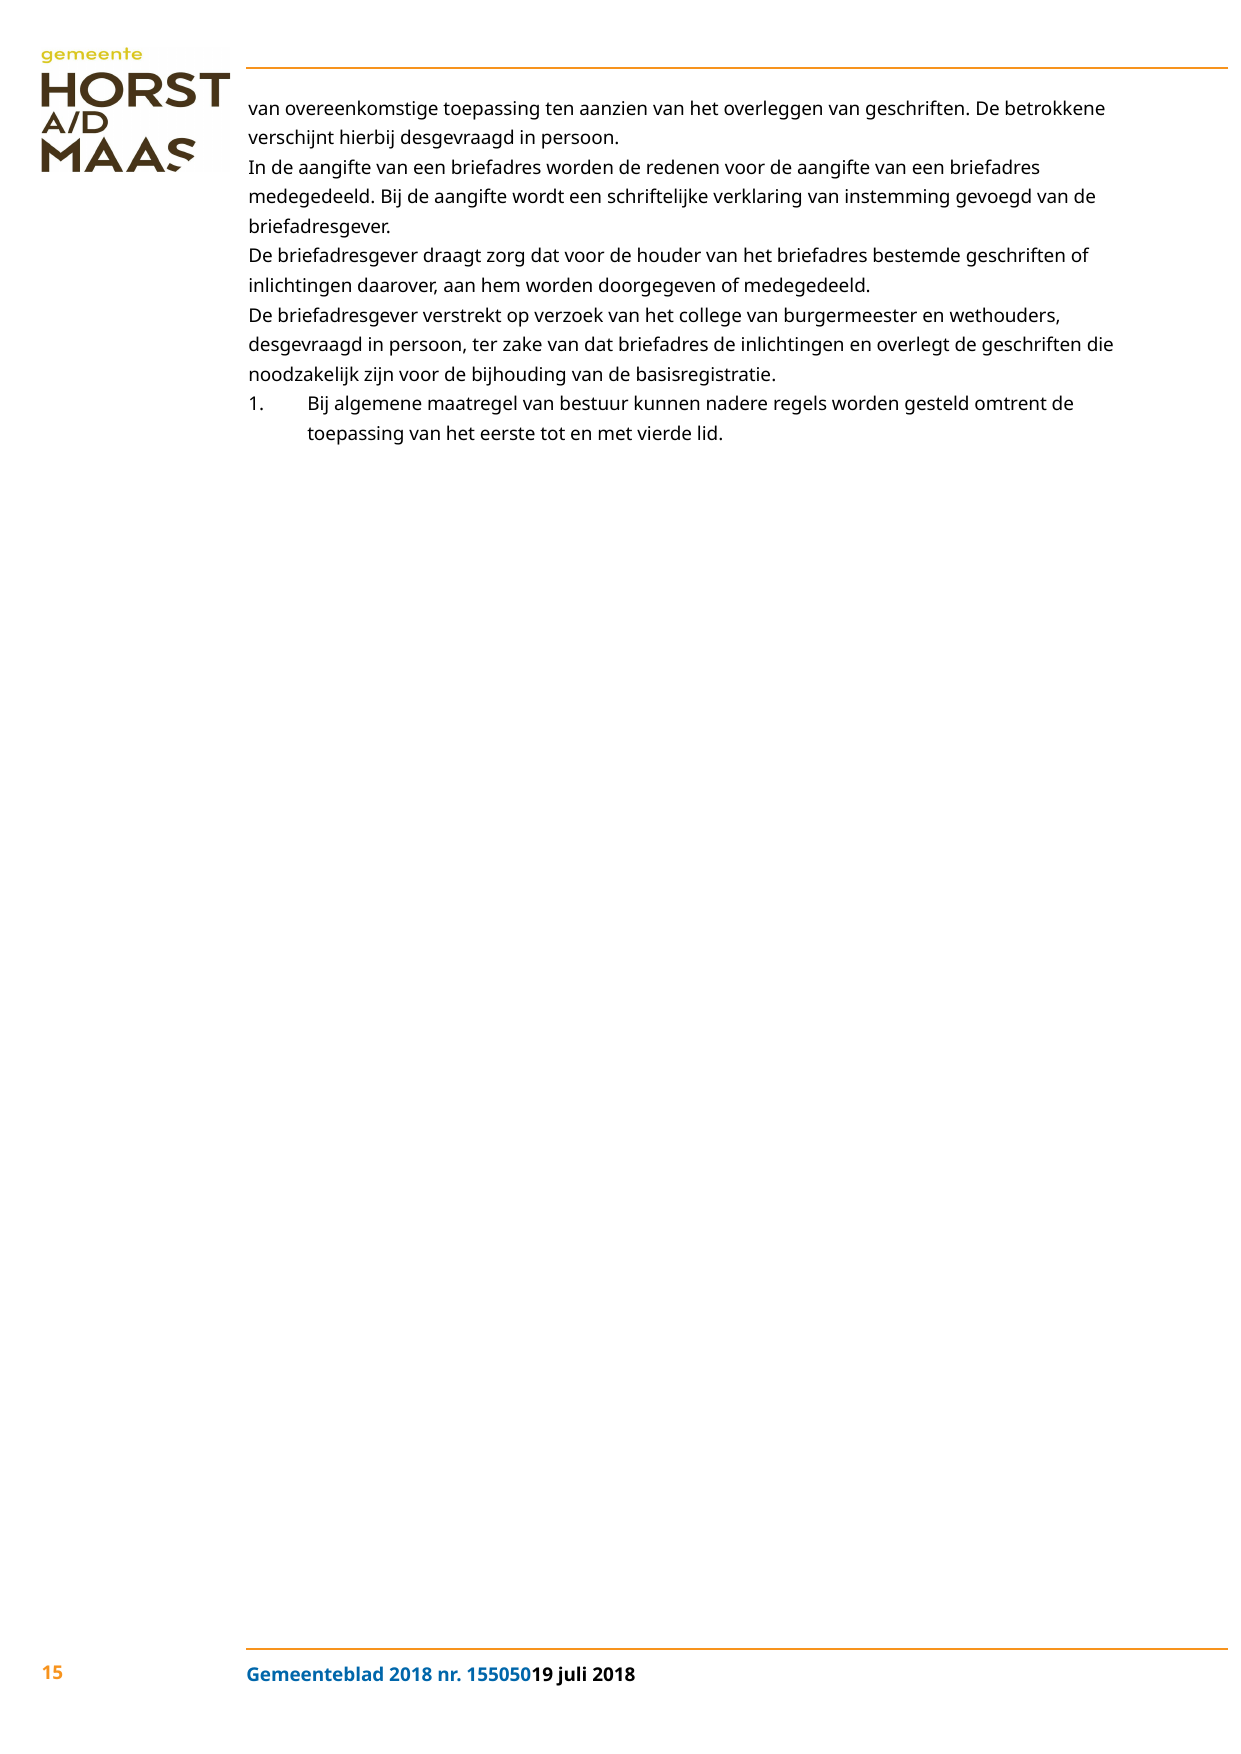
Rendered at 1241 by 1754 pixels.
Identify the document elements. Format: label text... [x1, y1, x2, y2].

text van overeenkomstige toepassing ten aanzien van het overleggen van geschriften. De betrokkene verschijnt hierbij desgevraagd in persoon. [248, 95, 1152, 150]
text De briefadresgever verstrekt op verzoek van het college van burgermeester en wethouders, desgevraagd in persoon, ter zake van dat briefadres de inlichtingen en overlegt de geschriften die noodzakelijk zijn voor de bijhouding van de basisregistratie. [248, 302, 1152, 387]
text In de aangifte van een briefadres worden de redenen voor de aangifte van een briefadres medegedeeld. Bij de aangifte wordt een schriftelijke verklaring van instemming gevoegd van de briefadresgever. [248, 154, 1152, 239]
list Bij algemene maatregel van bestuur kunnen nadere regels worden gesteld omtrent de toepassing van het eerste tot en met vierde lid. [248, 391, 1152, 446]
picture [41, 47, 231, 172]
text De briefadresgever draagt zorg dat voor de houder van het briefadres bestemde geschriften of inlichtingen daarover, aan hem worden doorgegeven of medegedeeld. [248, 243, 1152, 298]
